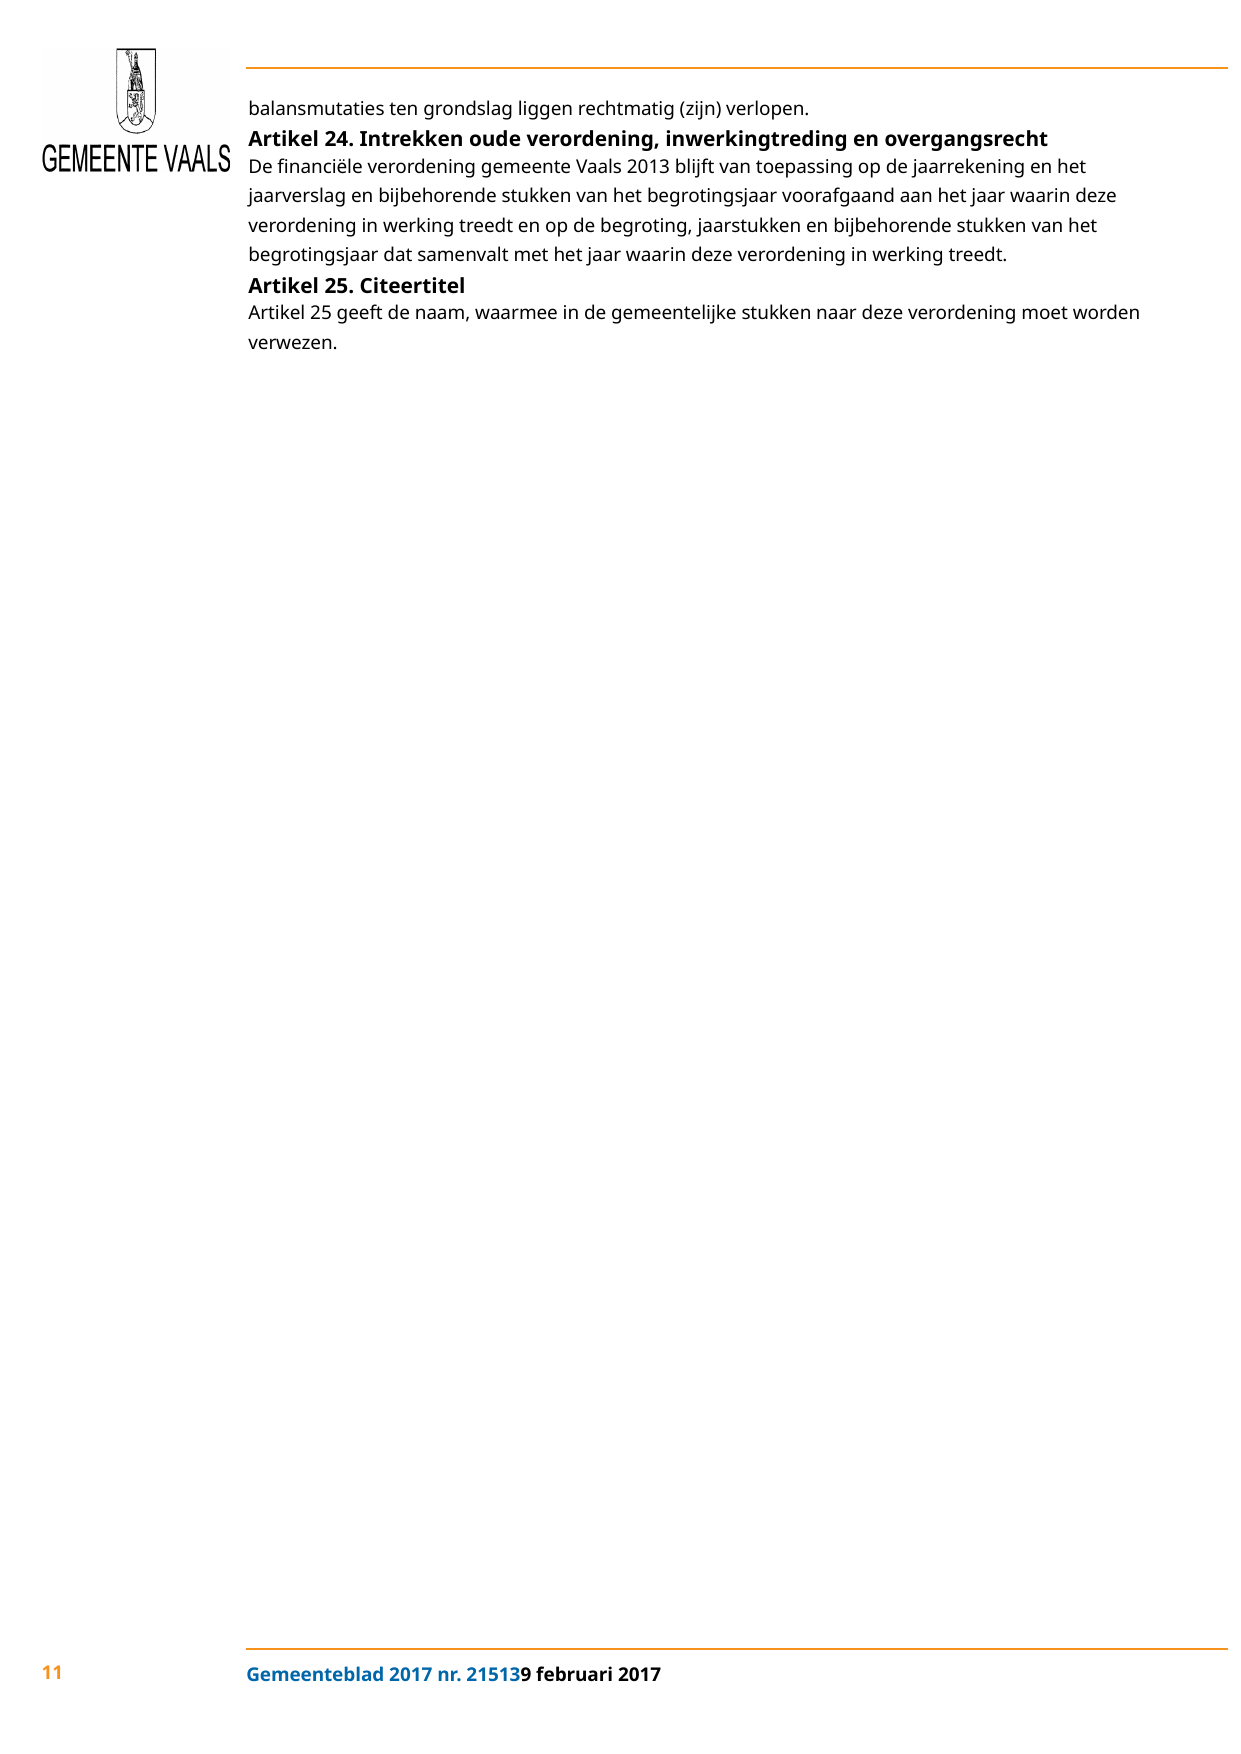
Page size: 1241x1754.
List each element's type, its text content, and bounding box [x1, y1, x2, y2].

text balansmutaties ten grondslag liggen rechtmatig (zijn) verlopen. [248, 95, 1152, 121]
text Artikel 24. Intrekken oude verordening, inwerkingtreding en overgangsrecht [248, 124, 1152, 153]
text De financiële verordening gemeente Vaals 2013 blijft van toepassing op de jaarrekening en het jaarverslag en bijbehorende stukken van het begrotingsjaar voorafgaand aan het jaar waarin deze verordening in werking treedt en op de begroting, jaarstukken en bijbehorende stukken van het begrotingsjaar dat samenvalt met het jaar waarin deze verordening in werking treedt. [248, 153, 1152, 267]
text Artikel 25 geeft de naam, waarmee in de gemeentelijke stukken naar deze verordening moet worden verwezen. [248, 299, 1152, 355]
picture [41, 47, 231, 172]
text Artikel 25. Citeertitel [248, 271, 1152, 299]
